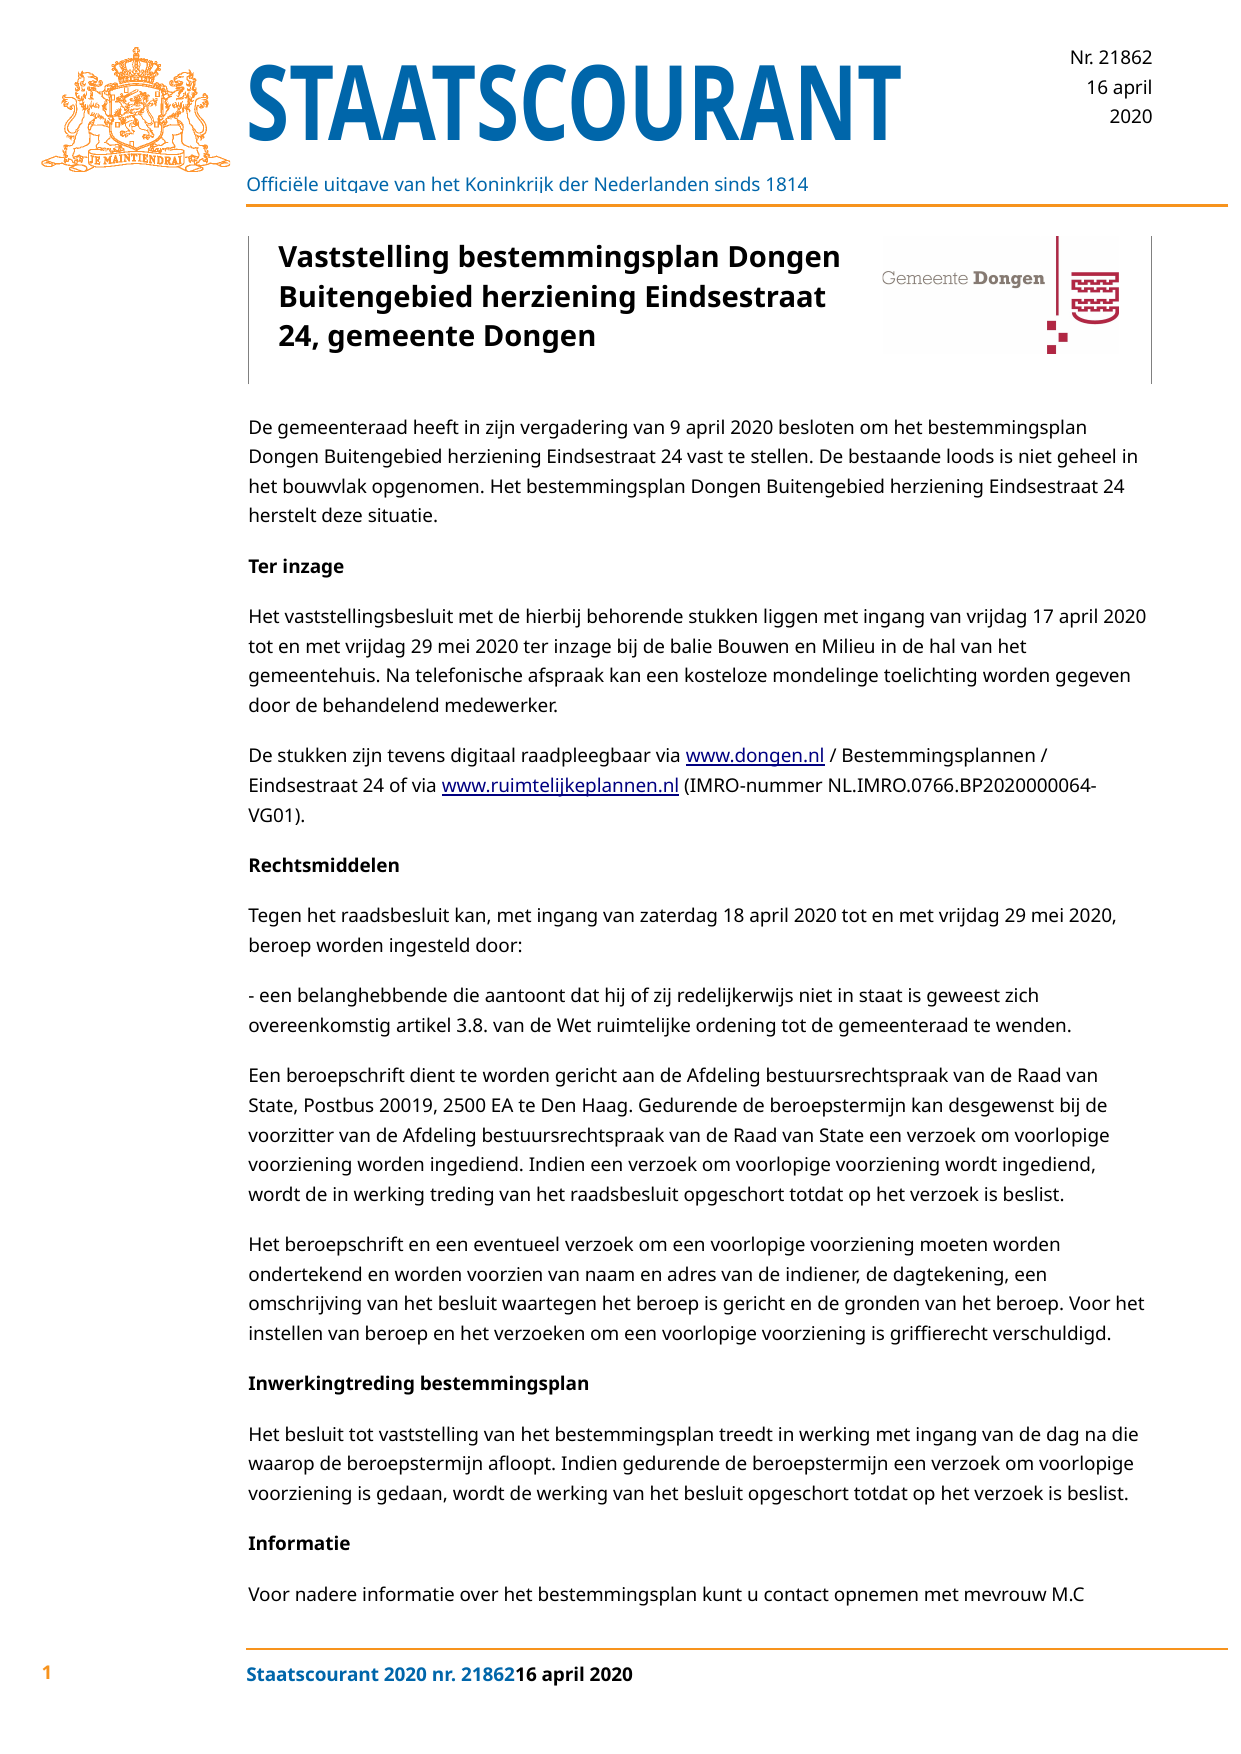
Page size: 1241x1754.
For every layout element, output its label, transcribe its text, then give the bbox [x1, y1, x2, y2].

picture [41, 47, 231, 172]
text Voor nadere informatie over het bestemmingsplan kunt u contact opnemen met mevrouw M.C [248, 1581, 1152, 1607]
table_header Vaststelling bestemmingsplan Dongen Buitengebied herziening Eindsestraat 24, gemeente Dongen [249, 236, 850, 384]
text Het beroepschrift en een eventueel verzoek om een voorlopige voorziening moeten worden ondertekend en worden voorzien van naam en adres van de indiener, de dagtekening, een omschrijving van het besluit waartegen het beroep is gericht en de gronden van het beroep. Voor het instellen van beroep en het verzoeken om een voorlopige voorziening is griffierecht verschuldigd. [248, 1231, 1152, 1346]
text Informatie [248, 1531, 1152, 1556]
table_header [850, 236, 1151, 384]
text Het vaststellingsbesluit met de hierbij behorende stukken liggen met ingang van vrijdag 17 april 2020 tot en met vrijdag 29 mei 2020 ter inzage bij de balie Bouwen en Milieu in de hal van het gemeentehuis. Na telefonische afspraak kan een kosteloze mondelinge toelichting worden gegeven door de behandelend medewerker. [248, 603, 1152, 718]
text Tegen het raadsbesluit kan, met ingang van zaterdag 18 april 2020 tot en met vrijdag 29 mei 2020, beroep worden ingesteld door: [248, 903, 1152, 958]
text - een belanghebbende die aantoont dat hij of zij redelijkerwijs niet in staat is geweest zich overeenkomstig artikel 3.8. van de Wet ruimtelijke ordening tot de gemeenteraad te wenden. [248, 983, 1152, 1038]
text Het besluit tot vaststelling van het bestemmingsplan treedt in werking met ingang van de dag na die waarop de beroepstermijn afloopt. Indien gedurende de beroepstermijn een verzoek om voorlopige voorziening is gedaan, wordt de werking van het besluit opgeschort totdat op het verzoek is beslist. [248, 1421, 1152, 1506]
text Ter inzage [248, 553, 1152, 579]
text Een beroepschrift dient te worden gericht aan de Afdeling bestuursrechtspraak van de Raad van State, Postbus 20019, 2500 EA te Den Haag. Gedurende de beroepstermijn kan desgewenst bij de voorzitter van de Afdeling bestuursrechtspraak van de Raad van State een verzoek om voorlopige voorziening worden ingediend. Indien een verzoek om voorlopige voorziening wordt ingediend, wordt de in werking treding van het raadsbesluit opgeschort totdat op het verzoek is beslist. [248, 1063, 1152, 1207]
text Rechtsmiddelen [248, 852, 1152, 878]
text De stukken zijn tevens digitaal raadpleegbaar via www.dongen.nl / Bestemmingsplannen / Eindsestraat 24 of via www.ruimtelijkeplannen.nl (IMRO-nummer NL.IMRO.0766.BP2020000064-VG01). [248, 743, 1152, 828]
picture [882, 236, 1119, 354]
text De gemeenteraad heeft in zijn vergadering van 9 april 2020 besloten om het bestemmingsplan Dongen Buitengebied herziening Eindsestraat 24 vast te stellen. De bestaande loods is niet geheel in het bouwvlak opgenomen. Het bestemmingsplan Dongen Buitengebied herziening Eindsestraat 24 herstelt deze situatie. [248, 414, 1152, 528]
text Inwerkingtreding bestemmingsplan [248, 1371, 1152, 1396]
